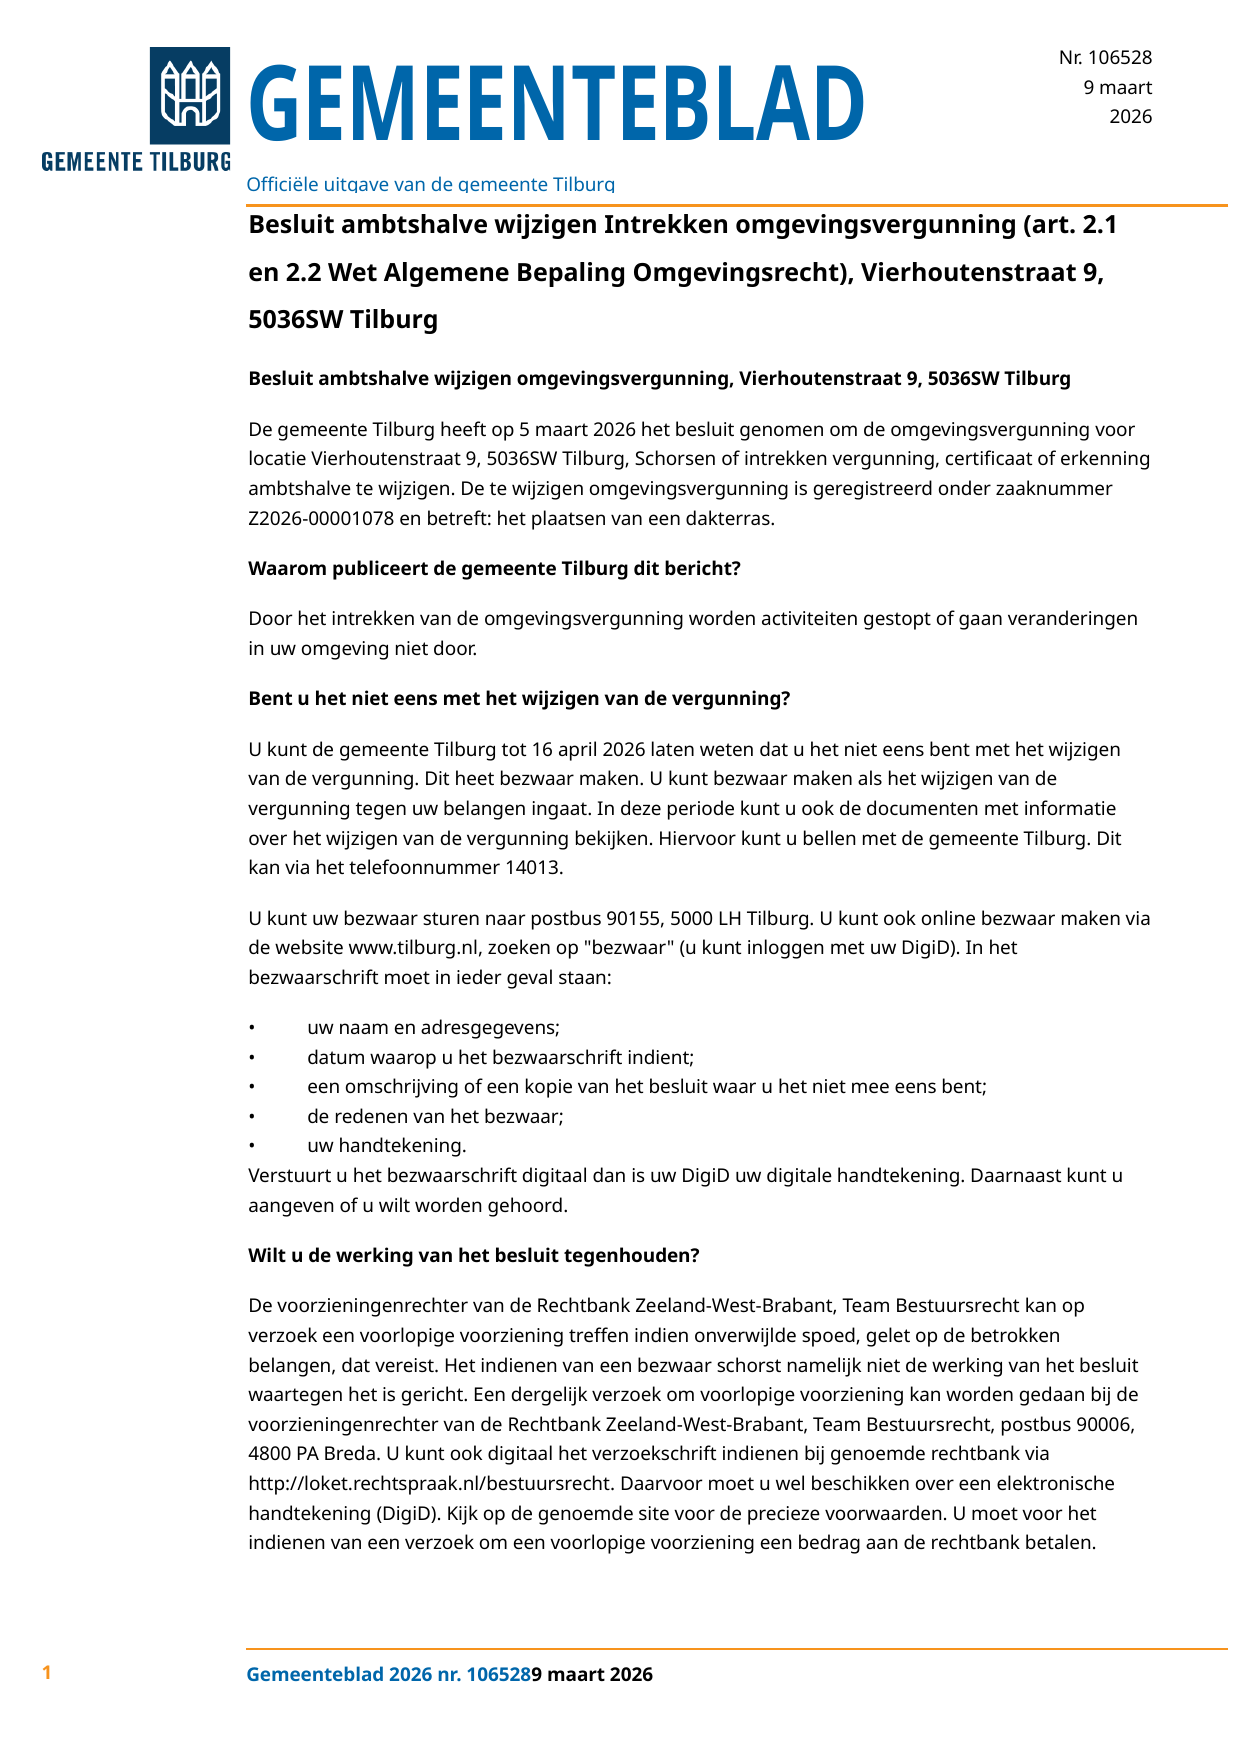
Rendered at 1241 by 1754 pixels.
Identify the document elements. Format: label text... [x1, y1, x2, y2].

text Door het intrekken van de omgevingsvergunning worden activiteiten gestopt of gaan veranderingen in uw omgeving niet door. [248, 606, 1152, 661]
text De gemeente Tilburg heeft op 5 maart 2026 het besluit genomen om de omgevingsvergunning voor locatie Vierhoutenstraat 9, 5036SW Tilburg, Schorsen of intrekken vergunning, certificaat of erkenning ambtshalve te wijzigen. De te wijzigen omgevingsvergunning is geregistreerd onder zaaknummer Z2026-00001078 en betreft: het plaatsen van een dakterras. [248, 416, 1152, 530]
text De voorzieningenrechter van de Rechtbank Zeeland-West-Brabant, Team Bestuursrecht kan op verzoek een voorlopige voorziening treffen indien onverwijlde spoed, gelet op de betrokken belangen, dat vereist. Het indienen van een bezwaar schorst namelijk niet de werking van het besluit waartegen het is gericht. Een dergelijk verzoek om voorlopige voorziening kan worden gedaan bij de voorzieningenrechter van de Rechtbank Zeeland-West-Brabant, Team Bestuursrecht, postbus 90006, 4800 PA Breda. U kunt ook digitaal het verzoekschrift indienen bij genoemde rechtbank via http://loket.rechtspraak.nl/bestuursrecht. Daarvoor moet u wel beschikken over een elektronische handtekening (DigiD). Kijk op de genoemde site voor de precieze voorwaarden. U moet voor het indienen van een verzoek om een voorlopige voorziening een bedrag aan de rechtbank betalen. [248, 1293, 1152, 1555]
text U kunt uw bezwaar sturen naar postbus 90155, 5000 LH Tilburg. U kunt ook online bezwaar maken via de website www.tilburg.nl, zoeken op "bezwaar" (u kunt inloggen met uw DigiD). In het bezwaarschrift moet in ieder geval staan: [248, 905, 1152, 989]
list een omschrijving of een kopie van het besluit waar u het niet mee eens bent; [248, 1073, 1152, 1099]
text Verstuurt u het bezwaarschrift digitaal dan is uw DigiD uw digitale handtekening. Daarnaast kunt u aangeven of u wilt worden gehoord. [248, 1162, 1152, 1217]
text Waarom publiceert de gemeente Tilburg dit bericht? [248, 555, 1152, 581]
list de redenen van het bezwaar; [248, 1103, 1152, 1129]
text Besluit ambtshalve wijzigen omgevingsvergunning, Vierhoutenstraat 9, 5036SW Tilburg [248, 366, 1152, 391]
text Besluit ambtshalve wijzigen Intrekken omgevingsvergunning (art. 2.1 en 2.2 Wet Algemene Bepaling Omgevingsrecht), Vierhoutenstraat 9, 5036SW Tilburg [248, 207, 1152, 336]
list datum waarop u het bezwaarschrift indient; [248, 1044, 1152, 1069]
picture [41, 47, 231, 172]
list uw naam en adresgegevens; [248, 1014, 1152, 1040]
text U kunt de gemeente Tilburg tot 16 april 2026 laten weten dat u het niet eens bent met het wijzigen van de vergunning. Dit heet bezwaar maken. U kunt bezwaar maken als het wijzigen van de vergunning tegen uw belangen ingaat. In deze periode kunt u ook de documenten met informatie over het wijzigen van de vergunning bekijken. Hiervoor kunt u bellen met de gemeente Tilburg. Dit kan via het telefoonnummer 14013. [248, 736, 1152, 880]
text Bent u het niet eens met het wijzigen van de vergunning? [248, 686, 1152, 711]
list uw handtekening. [248, 1133, 1152, 1158]
text Wilt u de werking van het besluit tegenhouden? [248, 1242, 1152, 1268]
